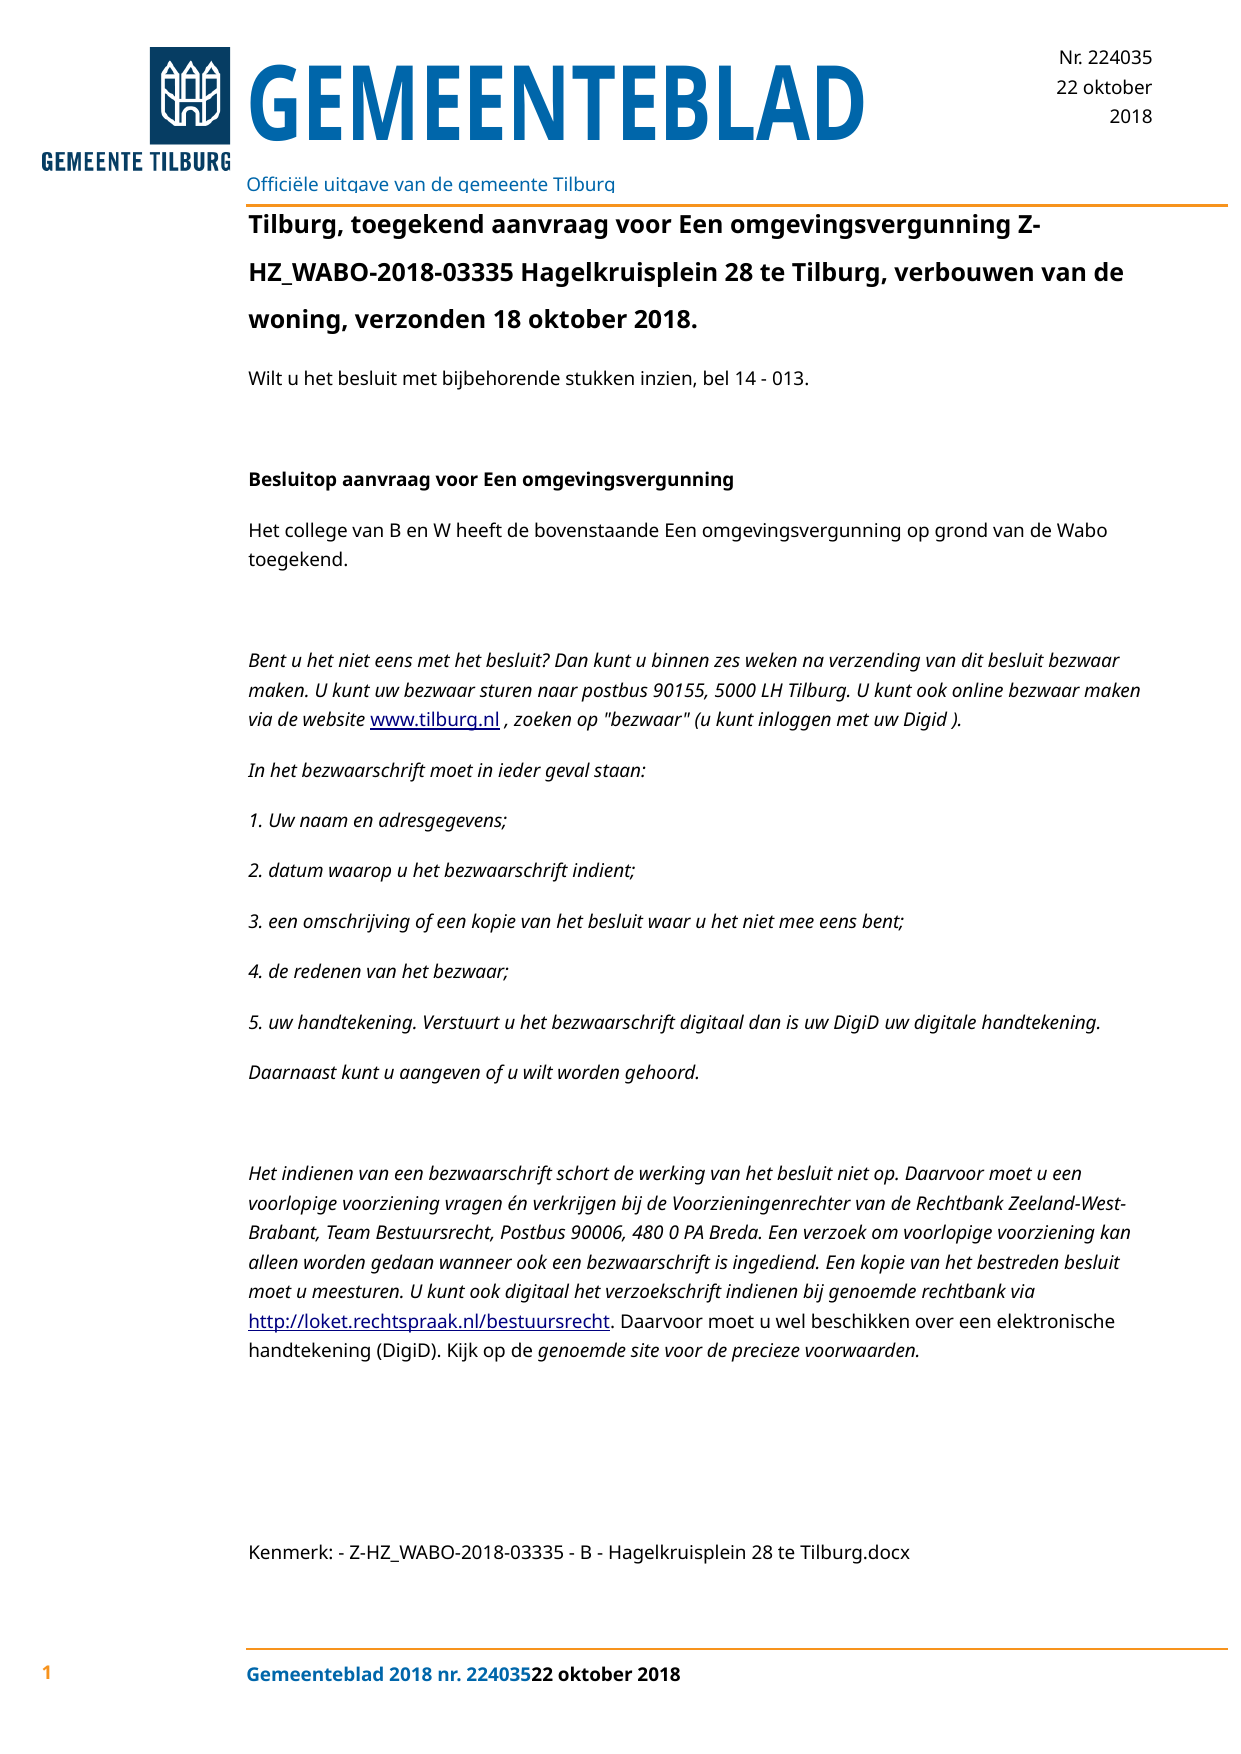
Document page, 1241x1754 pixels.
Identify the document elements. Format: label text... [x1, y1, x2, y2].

text 2. datum waarop u het bezwaarschrift indient; [248, 858, 1152, 883]
text Het indienen van een bezwaarschrift schort de werking van het besluit niet op. Daarvoor moet u een voorlopige voorziening vragen én verkrijgen bij de Voorzieningenrechter van de Rechtbank Zeeland-West-Brabant, Team Bestuursrecht, Postbus 90006, 480 0 PA Breda. Een verzoek om voorlopige voorziening kan alleen worden gedaan wanneer ook een bezwaarschrift is ingediend. Een kopie van het bestreden besluit moet u meesturen. U kunt ook digitaal het verzoekschrift indienen bij genoemde rechtbank via http://loket.rechtspraak.nl/bestuursrecht. Daarvoor moet u wel beschikken over een elektronische handtekening (DigiD). Kijk op de genoemde site voor de precieze voorwaarden. [248, 1160, 1152, 1363]
text Kenmerk: - Z-HZ_WABO-2018-03335 - B - Hagelkruisplein 28 te Tilburg.docx [248, 1539, 1152, 1565]
text Het college van B en W heeft de bovenstaande Een omgevingsvergunning op grond van de Wabo toegekend. [248, 517, 1152, 572]
text 4. de redenen van het bezwaar; [248, 958, 1152, 984]
picture [41, 47, 231, 172]
text Besluitop aanvraag voor Een omgevingsvergunning [248, 466, 1152, 492]
text In het bezwaarschrift moet in ieder geval staan: [248, 757, 1152, 782]
text Bent u het niet eens met het besluit? Dan kunt u binnen zes weken na verzending van dit besluit bezwaar maken. U kunt uw bezwaar sturen naar postbus 90155, 5000 LH Tilburg. U kunt ook online bezwaar maken via de website www.tilburg.nl , zoeken op "bezwaar" (u kunt inloggen met uw Digid ). [248, 647, 1152, 732]
text Wilt u het besluit met bijbehorende stukken inzien, bel 14 - 013. [248, 366, 1152, 391]
text 3. een omschrijving of een kopie van het besluit waar u het niet mee eens bent; [248, 908, 1152, 934]
text 5. uw handtekening. Verstuurt u het bezwaarschrift digitaal dan is uw DigiD uw digitale handtekening. [248, 1009, 1152, 1034]
text Daarnaast kunt u aangeven of u wilt worden gehoord. [248, 1059, 1152, 1085]
text 1. Uw naam en adresgegevens; [248, 807, 1152, 833]
text Tilburg, toegekend aanvraag voor Een omgevingsvergunning Z-HZ_WABO-2018-03335 Hagelkruisplein 28 te Tilburg, verbouwen van de woning, verzonden 18 oktober 2018. [248, 207, 1152, 336]
